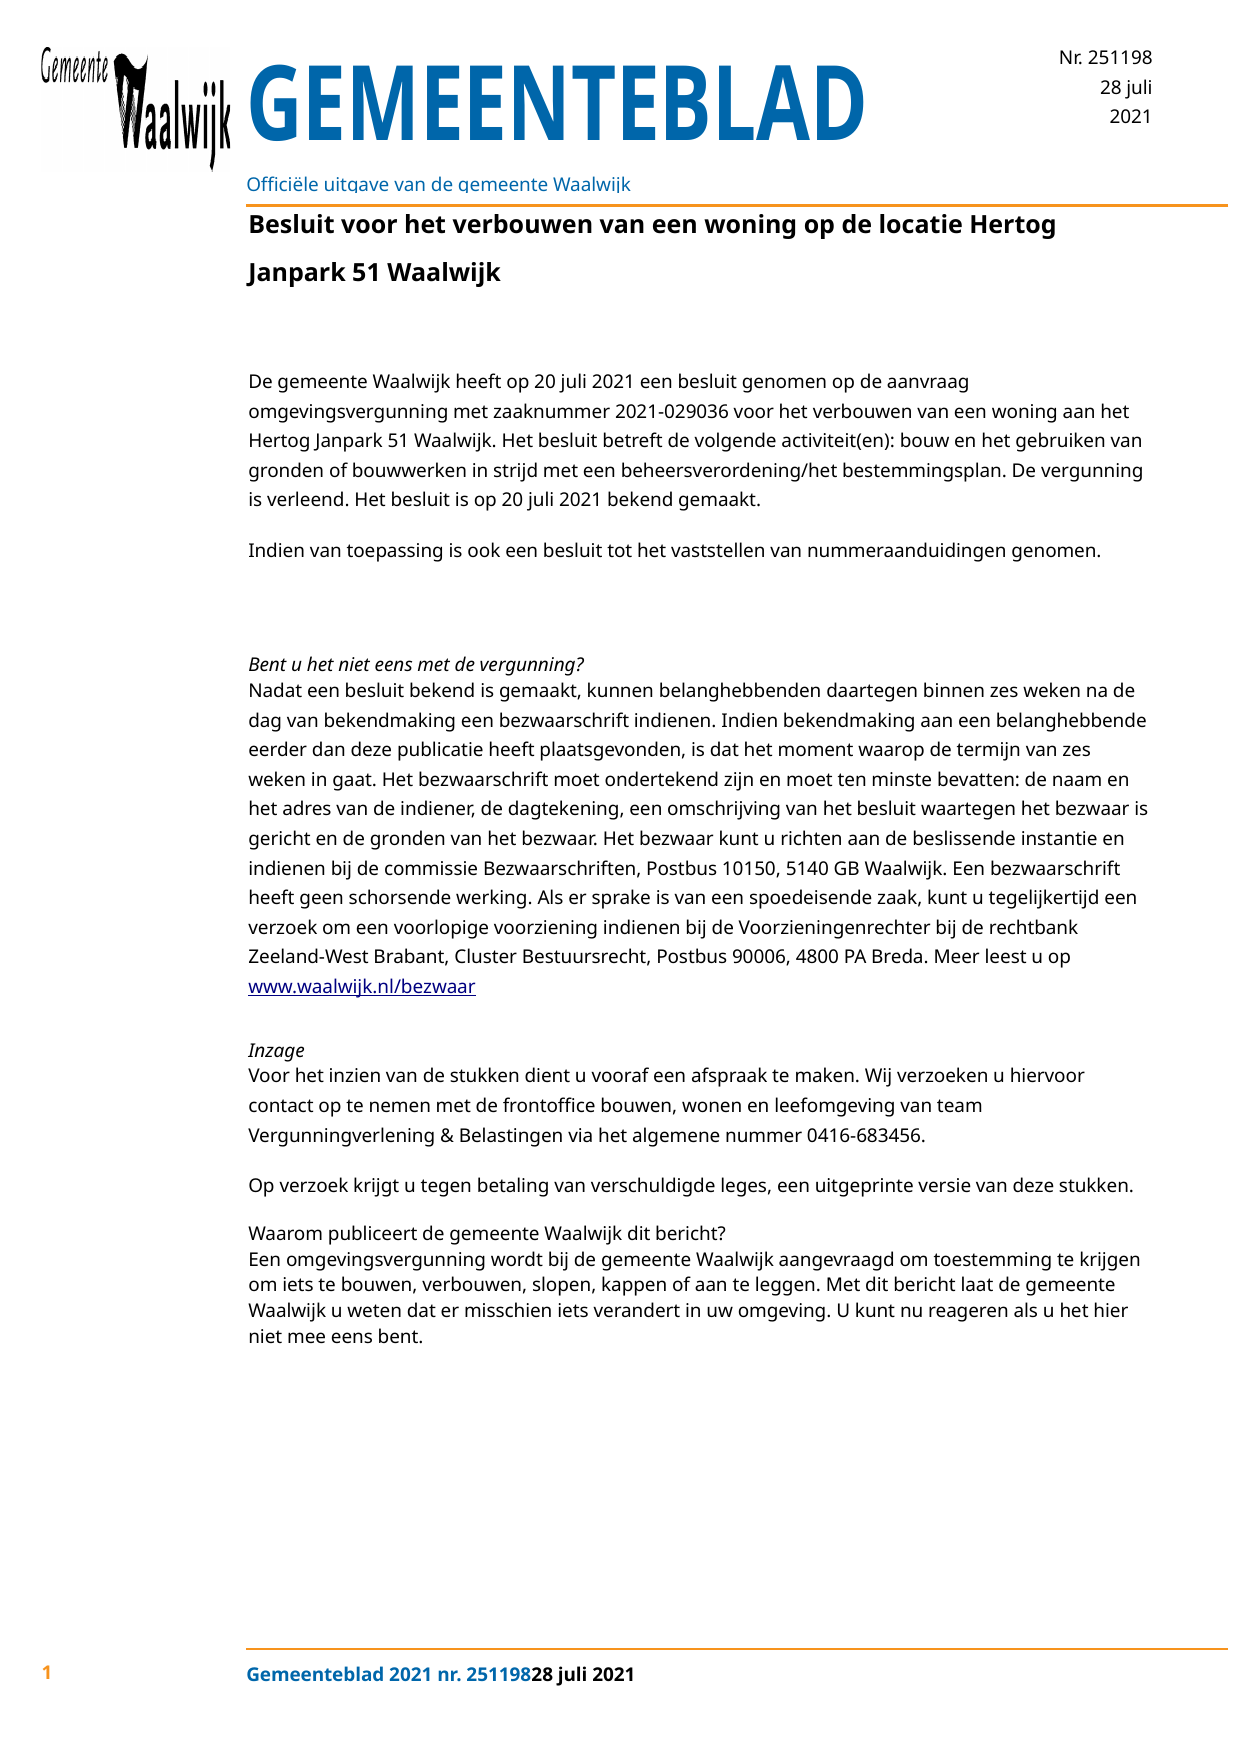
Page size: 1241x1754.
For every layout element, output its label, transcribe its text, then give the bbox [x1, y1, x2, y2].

text Voor het inzien van de stukken dient u vooraf een afspraak te maken. Wij verzoeken u hiervoor contact op te nemen met de frontoffice bouwen, wonen en leefomgeving van team Vergunningverlening & Belastingen via het algemene nummer 0416-683456. [248, 1063, 1152, 1148]
text De gemeente Waalwijk heeft op 20 juli 2021 een besluit genomen op de aanvraag omgevingsvergunning met zaaknummer 2021-029036 voor het verbouwen van een woning aan het Hertog Janpark 51 Waalwijk. Het besluit betreft de volgende activiteit(en): bouw en het gebruiken van gronden of bouwwerken in strijd met een beheersverordening/het bestemmingsplan. De vergunning is verleend. Het besluit is op 20 juli 2021 bekend gemaakt. [248, 368, 1152, 512]
picture [41, 47, 231, 172]
text Nadat een besluit bekend is gemaakt, kunnen belanghebbenden daartegen binnen zes weken na de dag van bekendmaking een bezwaarschrift indienen. Indien bekendmaking aan een belanghebbende eerder dan deze publicatie heeft plaatsgevonden, is dat het moment waarop de termijn van zes weken in gaat. Het bezwaarschrift moet ondertekend zijn en moet ten minste bevatten: de naam en het adres van de indiener, de dagtekening, een omschrijving van het besluit waartegen het bezwaar is gericht en de gronden van het bezwaar. Het bezwaar kunt u richten aan de beslissende instantie en indienen bij de commissie Bezwaarschriften, Postbus 10150, 5140 GB Waalwijk. Een bezwaarschrift heeft geen schorsende werking. Als er sprake is van een spoedeisende zaak, kunt u tegelijkertijd een verzoek om een voorlopige voorziening indienen bij de Voorzieningenrechter bij de rechtbank Zeeland-West Brabant, Cluster Bestuursrecht, Postbus 90006, 4800 PA Breda. Meer leest u op www.waalwijk.nl/bezwaar [248, 677, 1152, 999]
text Indien van toepassing is ook een besluit tot het vaststellen van nummeraanduidingen genomen. [248, 537, 1152, 563]
text Op verzoek krijgt u tegen betaling van verschuldigde leges, een uitgeprinte versie van deze stukken. [248, 1172, 1152, 1198]
text Inzage [248, 1037, 1152, 1063]
text Een omgevingsvergunning wordt bij de gemeente Waalwijk aangevraagd om toestemming te krijgen om iets te bouwen, verbouwen, slopen, kappen of aan te leggen. Met dit bericht laat de gemeente Waalwijk u weten dat er misschien iets verandert in uw omgeving. U kunt nu reageren als u het hier niet mee eens bent. [248, 1246, 1152, 1349]
text Bent u het niet eens met de vergunning? [248, 651, 1152, 677]
text Besluit voor het verbouwen van een woning op de locatie Hertog Janpark 51 Waalwijk [248, 207, 1152, 288]
text Waarom publiceert de gemeente Waalwijk dit bericht? [248, 1220, 1152, 1246]
